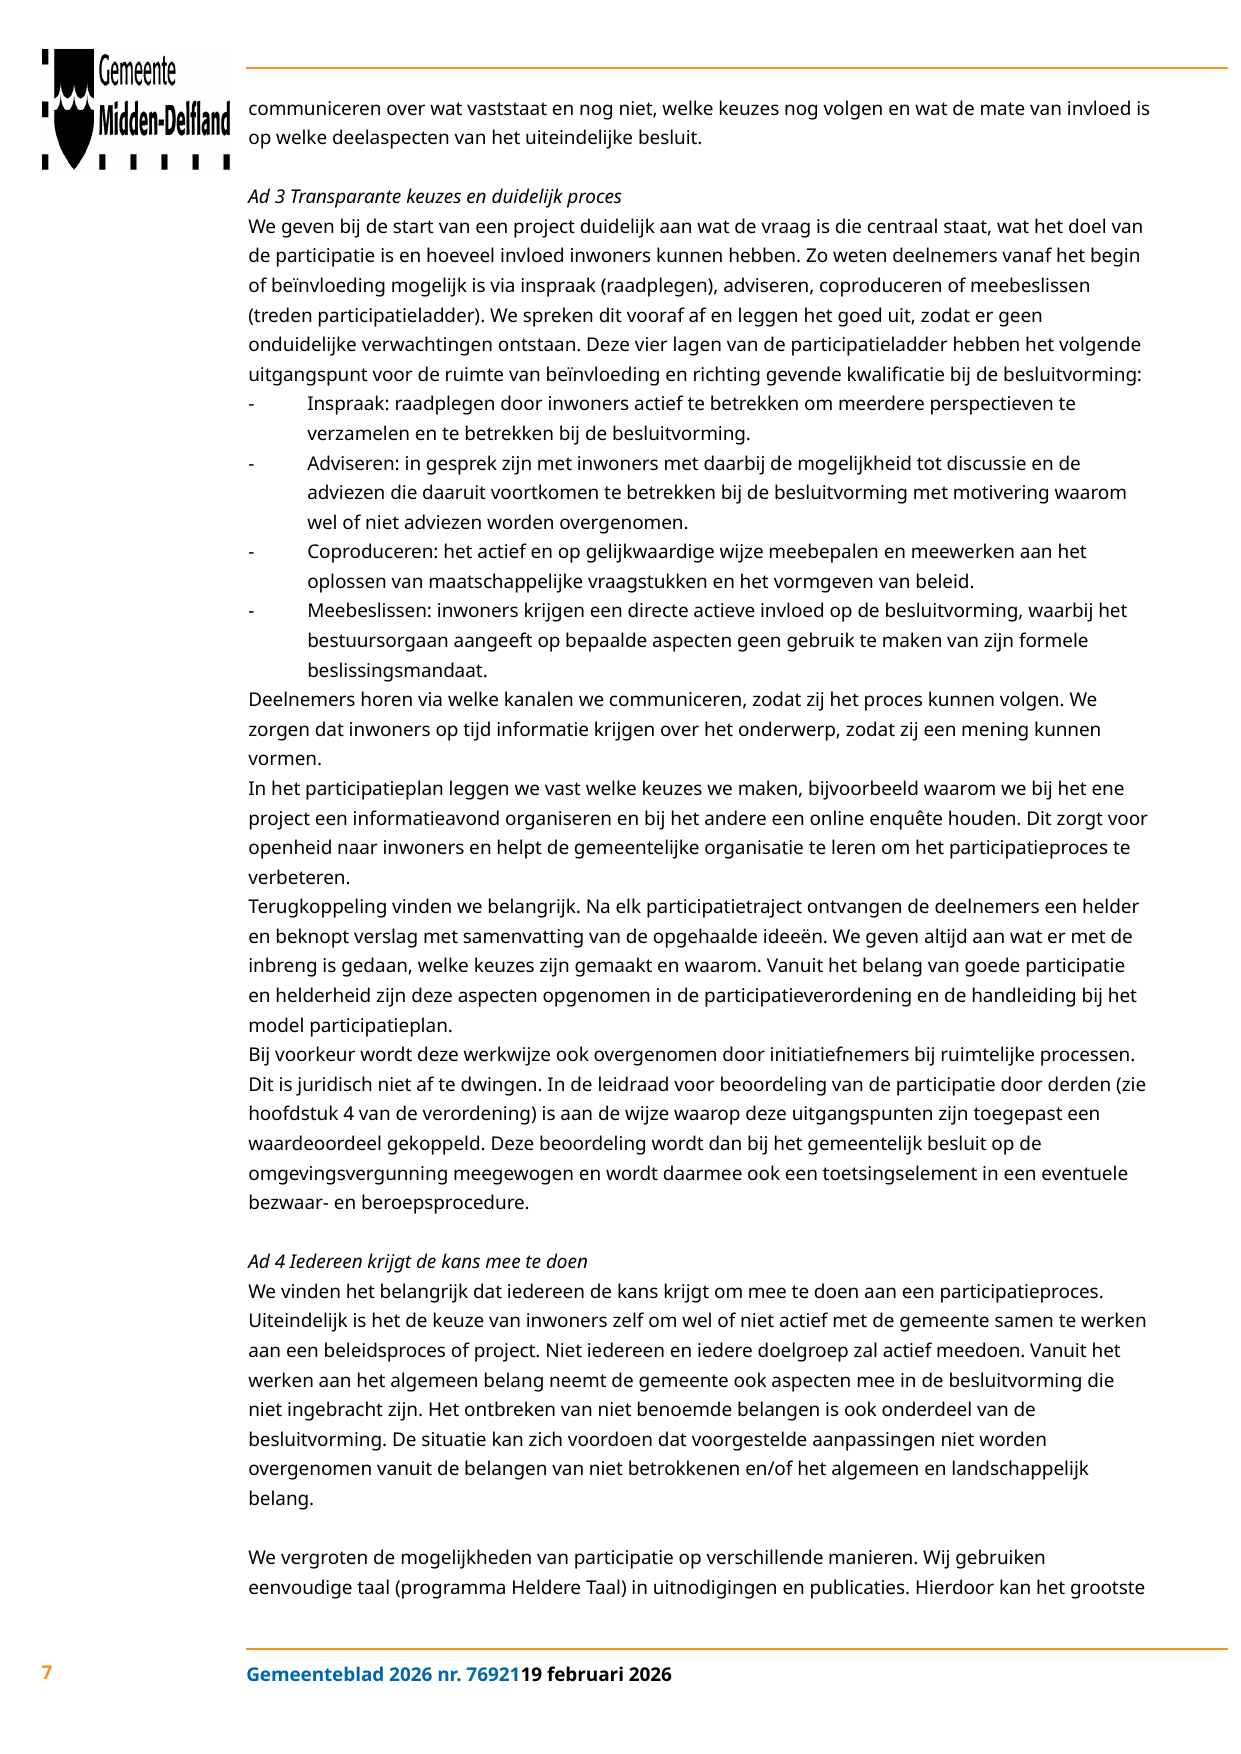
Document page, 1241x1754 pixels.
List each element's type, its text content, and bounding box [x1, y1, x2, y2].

list Coproduceren: het actief en op gelijkwaardige wijze meebepalen en meewerken aan het oplossen van maatschappelijke vraagstukken en het vormgeven van beleid. [248, 538, 1152, 594]
text communiceren over wat vaststaat en nog niet, welke keuzes nog volgen en wat de mate van invloed is op welke deelaspecten van het uiteindelijke besluit. [248, 95, 1152, 150]
picture [41, 47, 231, 172]
list Meebeslissen: inwoners krijgen een directe actieve invloed op de besluitvorming, waarbij het bestuursorgaan aangeeft op bepaalde aspecten geen gebruik te maken van zijn formele beslissingsmandaat. [248, 598, 1152, 683]
text We vergroten de mogelijkheden van participatie op verschillende manieren. Wij gebruiken eenvoudige taal (programma Heldere Taal) in uitnodigingen en publicaties. Hierdoor kan het grootste [248, 1544, 1152, 1600]
text We geven bij de start van een project duidelijk aan wat de vraag is die centraal staat, wat het doel van de participatie is en hoeveel invloed inwoners kunnen hebben. Zo weten deelnemers vanaf het begin of beïnvloeding mogelijk is via inspraak (raadplegen), adviseren, coproduceren of meebeslissen (treden participatieladder). We spreken dit vooraf af en leggen het goed uit, zodat er geen onduidelijke verwachtingen ontstaan. Deze vier lagen van de participatieladder hebben het volgende uitgangspunt voor de ruimte van beïnvloeding en richting gevende kwalificatie bij de besluitvorming: [248, 213, 1152, 387]
text In het participatieplan leggen we vast welke keuzes we maken, bijvoorbeeld waarom we bij het ene project een informatieavond organiseren en bij het andere een online enquête houden. Dit zorgt voor openheid naar inwoners en helpt de gemeentelijke organisatie te leren om het participatieproces te verbeteren. [248, 775, 1152, 890]
text Deelnemers horen via welke kanalen we communiceren, zodat zij het proces kunnen volgen. We zorgen dat inwoners op tijd informatie krijgen over het onderwerp, zodat zij een mening kunnen vormen. [248, 686, 1152, 771]
list Inspraak: raadplegen door inwoners actief te betrekken om meerdere perspectieven te verzamelen en te betrekken bij de besluitvorming. [248, 391, 1152, 446]
text Terugkoppeling vinden we belangrijk. Na elk participatietraject ontvangen de deelnemers een helder en beknopt verslag met samenvatting van de opgehaalde ideeën. We geven altijd aan wat er met de inbreng is gedaan, welke keuzes zijn gemaakt en waarom. Vanuit het belang van goede participatie en helderheid zijn deze aspecten opgenomen in de participatieverordening en de handleiding bij het model participatieplan. [248, 893, 1152, 1038]
text Ad 4 Iedereen krijgt de kans mee te doen [248, 1248, 1152, 1274]
text Ad 3 Transparante keuzes en duidelijk proces [248, 183, 1152, 209]
text We vinden het belangrijk dat iedereen de kans krijgt om mee te doen aan een participatieproces. Uiteindelijk is het de keuze van inwoners zelf om wel of niet actief met de gemeente samen te werken aan een beleidsproces of project. Niet iedereen en iedere doelgroep zal actief meedoen. Vanuit het werken aan het algemeen belang neemt de gemeente ook aspecten mee in de besluitvorming die niet ingebracht zijn. Het ontbreken van niet benoemde belangen is ook onderdeel van de besluitvorming. De situatie kan zich voordoen dat voorgestelde aanpassingen niet worden overgenomen vanuit de belangen van niet betrokkenen en/of het algemeen en landschappelijk belang. [248, 1278, 1152, 1511]
text Bij voorkeur wordt deze werkwijze ook overgenomen door initiatiefnemers bij ruimtelijke processen. Dit is juridisch niet af te dwingen. In de leidraad voor beoordeling van de participatie door derden (zie hoofdstuk 4 van de verordening) is aan de wijze waarop deze uitgangspunten zijn toegepast een waardeoordeel gekoppeld. Deze beoordeling wordt dan bij het gemeentelijk besluit op de omgevingsvergunning meegewogen en wordt daarmee ook een toetsingselement in een eventuele bezwaar- en beroepsprocedure. [248, 1041, 1152, 1215]
list Adviseren: in gesprek zijn met inwoners met daarbij de mogelijkheid tot discussie en de adviezen die daaruit voortkomen te betrekken bij de besluitvorming met motivering waarom wel of niet adviezen worden overgenomen. [248, 450, 1152, 535]
